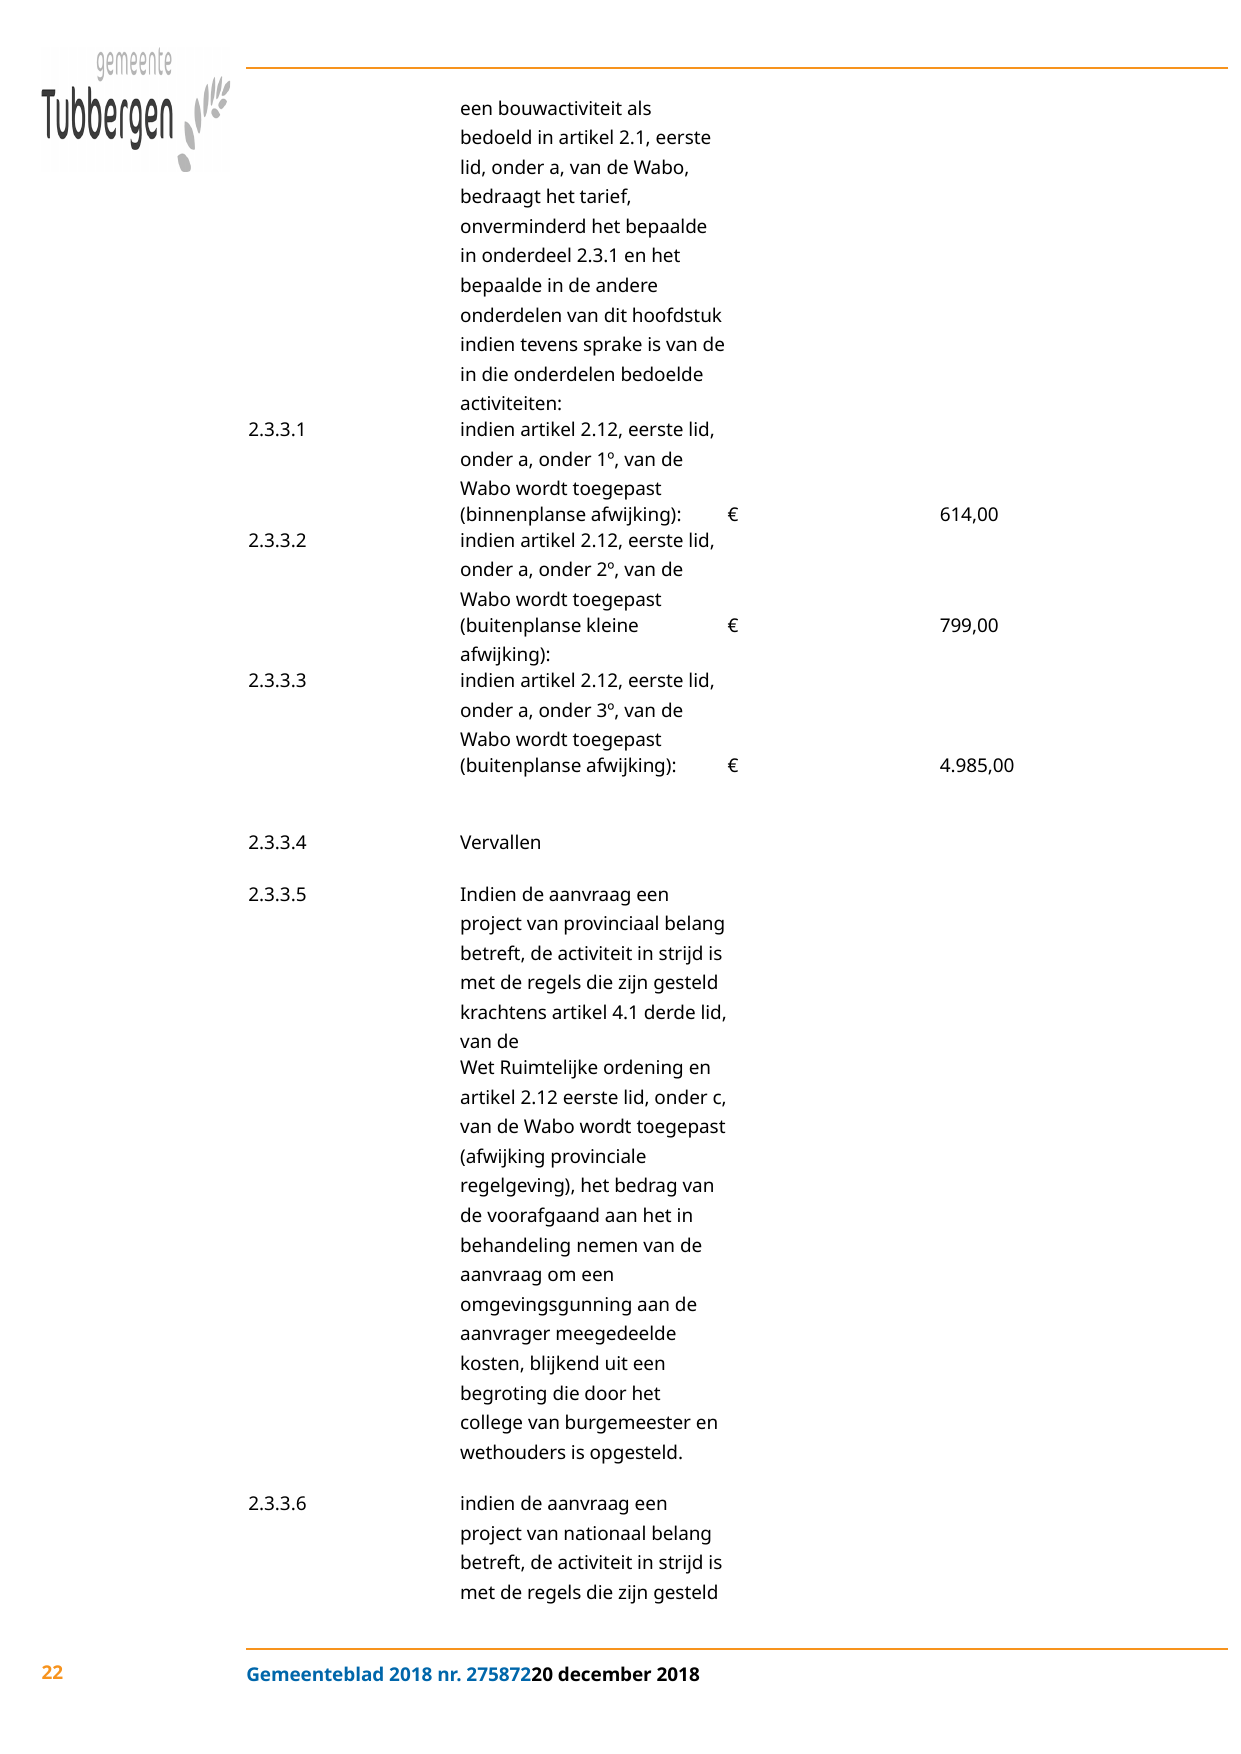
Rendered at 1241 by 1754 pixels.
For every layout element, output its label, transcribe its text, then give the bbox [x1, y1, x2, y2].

table_cell [248, 612, 460, 667]
table_cell 2.3.3.4 [248, 829, 460, 855]
table_cell [248, 855, 460, 881]
table_cell [940, 667, 1152, 752]
table_cell € [728, 752, 939, 778]
table_cell [460, 778, 727, 803]
table_cell Indien de aanvraag een project van provinciaal belang betreft, de activiteit in strijd is met de regels die zijn gesteld krachtens artikel 4.1 derde lid, van de [460, 881, 727, 1054]
table_cell [940, 855, 1152, 881]
table_cell [728, 527, 939, 612]
table_cell [728, 855, 939, 881]
table_cell [460, 804, 727, 829]
table_cell [940, 804, 1152, 829]
table_cell [248, 1054, 460, 1465]
table_cell 2.3.3.1 [248, 416, 460, 501]
table_cell [728, 778, 939, 803]
table_cell [248, 501, 460, 527]
table_cell [460, 855, 727, 881]
table_cell indien artikel 2.12, eerste lid, onder a, onder 1º, van de Wabo wordt toegepast [460, 416, 727, 501]
table_cell [728, 416, 939, 501]
table_cell 2.3.3.3 [248, 667, 460, 752]
table_cell Wet Ruimtelijke ordening en artikel 2.12 eerste lid, onder c, van de Wabo wordt toegepast (afwijking provinciale regelgeving), het bedrag van de voorafgaand aan het in behandeling nemen van de aanvraag om een omgevingsgunning aan de aanvrager meegedeelde kosten, blijkend uit een begroting die door het college van burgemeester en wethouders is opgesteld. [460, 1054, 727, 1465]
table_cell 2.3.3.6 [248, 1490, 460, 1605]
table_cell [728, 1054, 939, 1465]
table_cell 2.3.3.2 [248, 527, 460, 612]
table_cell Vervallen [460, 829, 727, 855]
table_cell € [728, 501, 939, 527]
table_cell [728, 881, 939, 1054]
table_cell [728, 667, 939, 752]
table_cell indien artikel 2.12, eerste lid, onder a, onder 2º, van de Wabo wordt toegepast [460, 527, 727, 612]
table_cell € [728, 612, 939, 667]
table_cell 799,00 [940, 612, 1152, 667]
table_cell [248, 752, 460, 778]
table_cell (buitenplanse kleine afwijking): [460, 612, 727, 667]
table_cell [940, 778, 1152, 803]
table_cell [940, 1465, 1152, 1490]
table_cell (binnenplanse afwijking): [460, 501, 727, 527]
table_cell (buitenplanse afwijking): [460, 752, 727, 778]
table_cell [940, 95, 1152, 416]
table_cell [248, 1465, 460, 1490]
table_cell 2.3.3.5 [248, 881, 460, 1054]
table_cell [248, 804, 460, 829]
table_cell [728, 1465, 939, 1490]
table_cell [940, 416, 1152, 501]
picture [41, 47, 231, 172]
table_cell [728, 1490, 939, 1605]
table_cell [728, 829, 939, 855]
table_cell [940, 527, 1152, 612]
table_cell 614,00 [940, 501, 1152, 527]
table_cell [248, 778, 460, 803]
table_cell een bouwactiviteit als bedoeld in artikel 2.1, eerste lid, onder a, van de Wabo, bedraagt het tarief, onverminderd het bepaalde in onderdeel 2.3.1 en het bepaalde in de andere onderdelen van dit hoofdstuk indien tevens sprake is van de in die onderdelen bedoelde activiteiten: [460, 95, 727, 416]
table_cell [940, 1490, 1152, 1605]
table_cell 4.985,00 [940, 752, 1152, 778]
table_cell [940, 881, 1152, 1054]
table_cell indien artikel 2.12, eerste lid, onder a, onder 3º, van de Wabo wordt toegepast [460, 667, 727, 752]
table_cell [940, 1054, 1152, 1465]
table_cell [728, 804, 939, 829]
table_cell [248, 95, 460, 416]
table_cell [940, 829, 1152, 855]
table_cell [460, 1465, 727, 1490]
table_cell indien de aanvraag een project van nationaal belang betreft, de activiteit in strijd is met de regels die zijn gesteld [460, 1490, 727, 1605]
table_cell [728, 95, 939, 416]
